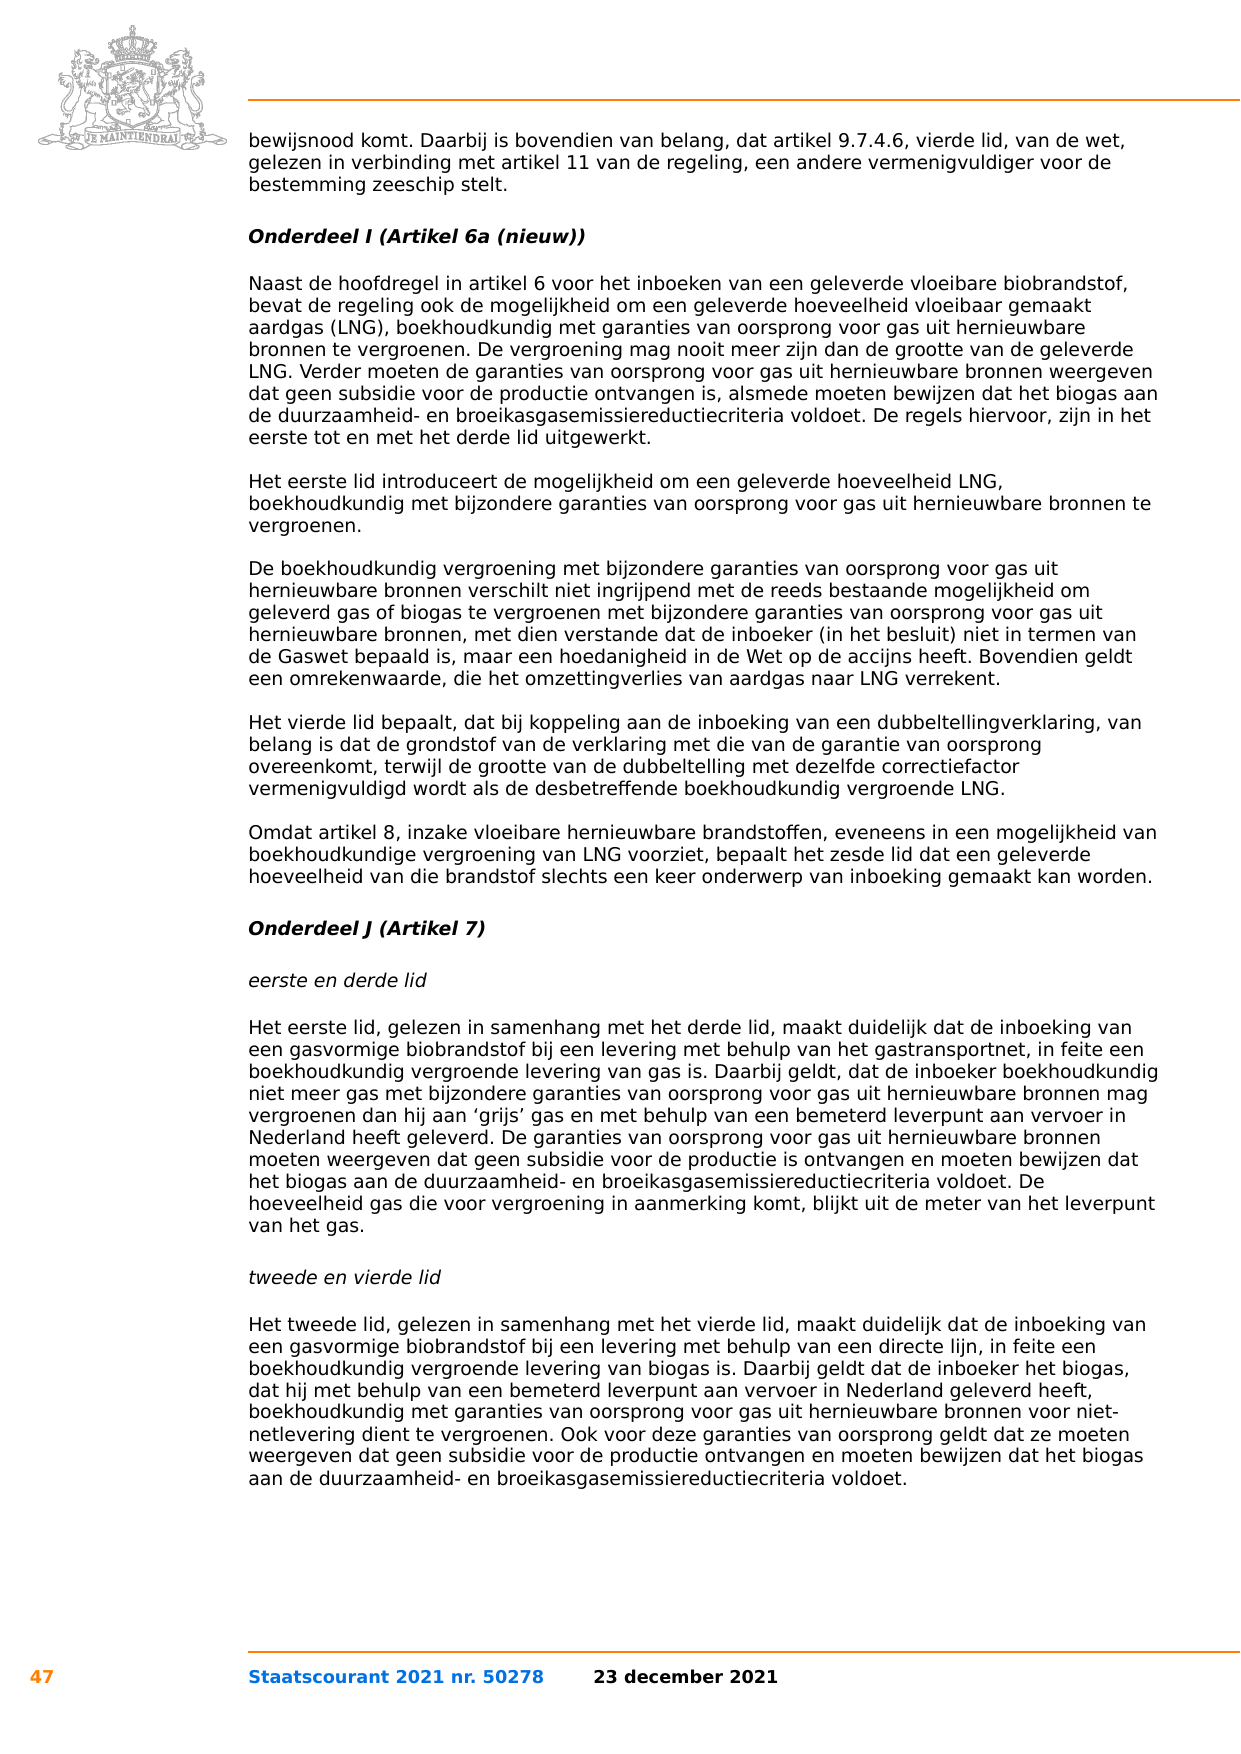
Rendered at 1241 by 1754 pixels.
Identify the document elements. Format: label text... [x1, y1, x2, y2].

text Naast de hoofdregel in artikel 6 voor het inboeken van een geleverde vloeibare biobrandstof, bevat de regeling ook de mogelijkheid om een geleverde hoeveelheid vloeibaar gemaakt aardgas (LNG), boekhoudkundig met garanties van oorsprong voor gas uit hernieuwbare bronnen te vergroenen. De vergroening mag nooit meer zijn dan de grootte van de geleverde LNG. Verder moeten de garanties van oorsprong voor gas uit hernieuwbare bronnen weergeven dat geen subsidie voor de productie ontvangen is, alsmede moeten bewijzen dat het biogas aan de duurzaamheid- en broeikasgasemissiereductiecriteria voldoet. De regels hiervoor, zijn in het eerste tot en met het derde lid uitgewerkt. [248, 273, 1163, 449]
text Het eerste lid, gelezen in samenhang met het derde lid, maakt duidelijk dat de inboeking van een gasvormige biobrandstof bij een levering met behulp van het gastransportnet, in feite een boekhoudkundig vergroende levering van gas is. Daarbij geldt, dat de inboeker boekhoudkundig niet meer gas met bijzondere garanties van oorsprong voor gas uit hernieuwbare bronnen mag vergroenen dan hij aan ‘grijs’ gas en met behulp van een bemeterd leverpunt aan vervoer in Nederland heeft geleverd. De garanties van oorsprong voor gas uit hernieuwbare bronnen moeten weergeven dat geen subsidie voor de productie is ontvangen en moeten bewijzen dat het biogas aan de duurzaamheid- en broeikasgasemissiereductiecriteria voldoet. De hoeveelheid gas die voor vergroening in aanmerking komt, blijkt uit de meter van het leverpunt van het gas. [248, 1017, 1163, 1237]
text Het tweede lid, gelezen in samenhang met het vierde lid, maakt duidelijk dat de inboeking van een gasvormige biobrandstof bij een levering met behulp van een directe lijn, in feite een boekhoudkundig vergroende levering van biogas is. Daarbij geldt dat de inboeker het biogas, dat hij met behulp van een bemeterd leverpunt aan vervoer in Nederland geleverd heeft, boekhoudkundig met garanties van oorsprong voor gas uit hernieuwbare bronnen voor niet-netlevering dient te vergroenen. Ook voor deze garanties van oorsprong geldt dat ze moeten weergeven dat geen subsidie voor de productie ontvangen en moeten bewijzen dat het biogas aan de duurzaamheid- en broeikasgasemissiereductiecriteria voldoet. [248, 1313, 1163, 1489]
subtitle eerste en derde lid [248, 970, 1163, 992]
subtitle Onderdeel J (Artikel 7) [248, 918, 1163, 940]
text Het vierde lid bepaalt, dat bij koppeling aan de inboeking van een dubbeltellingverklaring, van belang is dat de grondstof van de verklaring met die van de garantie van oorsprong overeenkomt, terwijl de grootte van de dubbeltelling met dezelfde correctiefactor vermenigvuldigd wordt als de desbetreffende boekhoudkundig vergroende LNG. [248, 712, 1163, 800]
text Het eerste lid introduceert de mogelijkheid om een geleverde hoeveelheid LNG, boekhoudkundig met bijzondere garanties van oorsprong voor gas uit hernieuwbare bronnen te vergroenen. [248, 471, 1163, 536]
text bewijsnood komt. Daarbij is bovendien van belang, dat artikel 9.7.4.6, vierde lid, van de wet, gelezen in verbinding met artikel 11 van de regeling, een andere vermenigvuldiger voor de bestemming zeeschip stelt. [248, 130, 1163, 196]
text De boekhoudkundig vergroening met bijzondere garanties van oorsprong voor gas uit hernieuwbare bronnen verschilt niet ingrijpend met de reeds bestaande mogelijkheid om geleverd gas of biogas te vergroenen met bijzondere garanties van oorsprong voor gas uit hernieuwbare bronnen, met dien verstande dat de inboeker (in het besluit) niet in termen van de Gaswet bepaald is, maar een hoedanigheid in de Wet op de accijns heeft. Bovendien geldt een omrekenwaarde, die het omzettingverlies van aardgas naar LNG verrekent. [248, 558, 1163, 690]
subtitle tweede en vierde lid [248, 1267, 1163, 1288]
picture [38, 25, 227, 150]
text Omdat artikel 8, inzake vloeibare hernieuwbare brandstoffen, eveneens in een mogelijkheid van boekhoudkundige vergroening van LNG voorziet, bepaalt het zesde lid dat een geleverde hoeveelheid van die brandstof slechts een keer onderwerp van inboeking gemaakt kan worden. [248, 822, 1163, 888]
subtitle Onderdeel I (Artikel 6a (nieuw)) [248, 226, 1163, 248]
